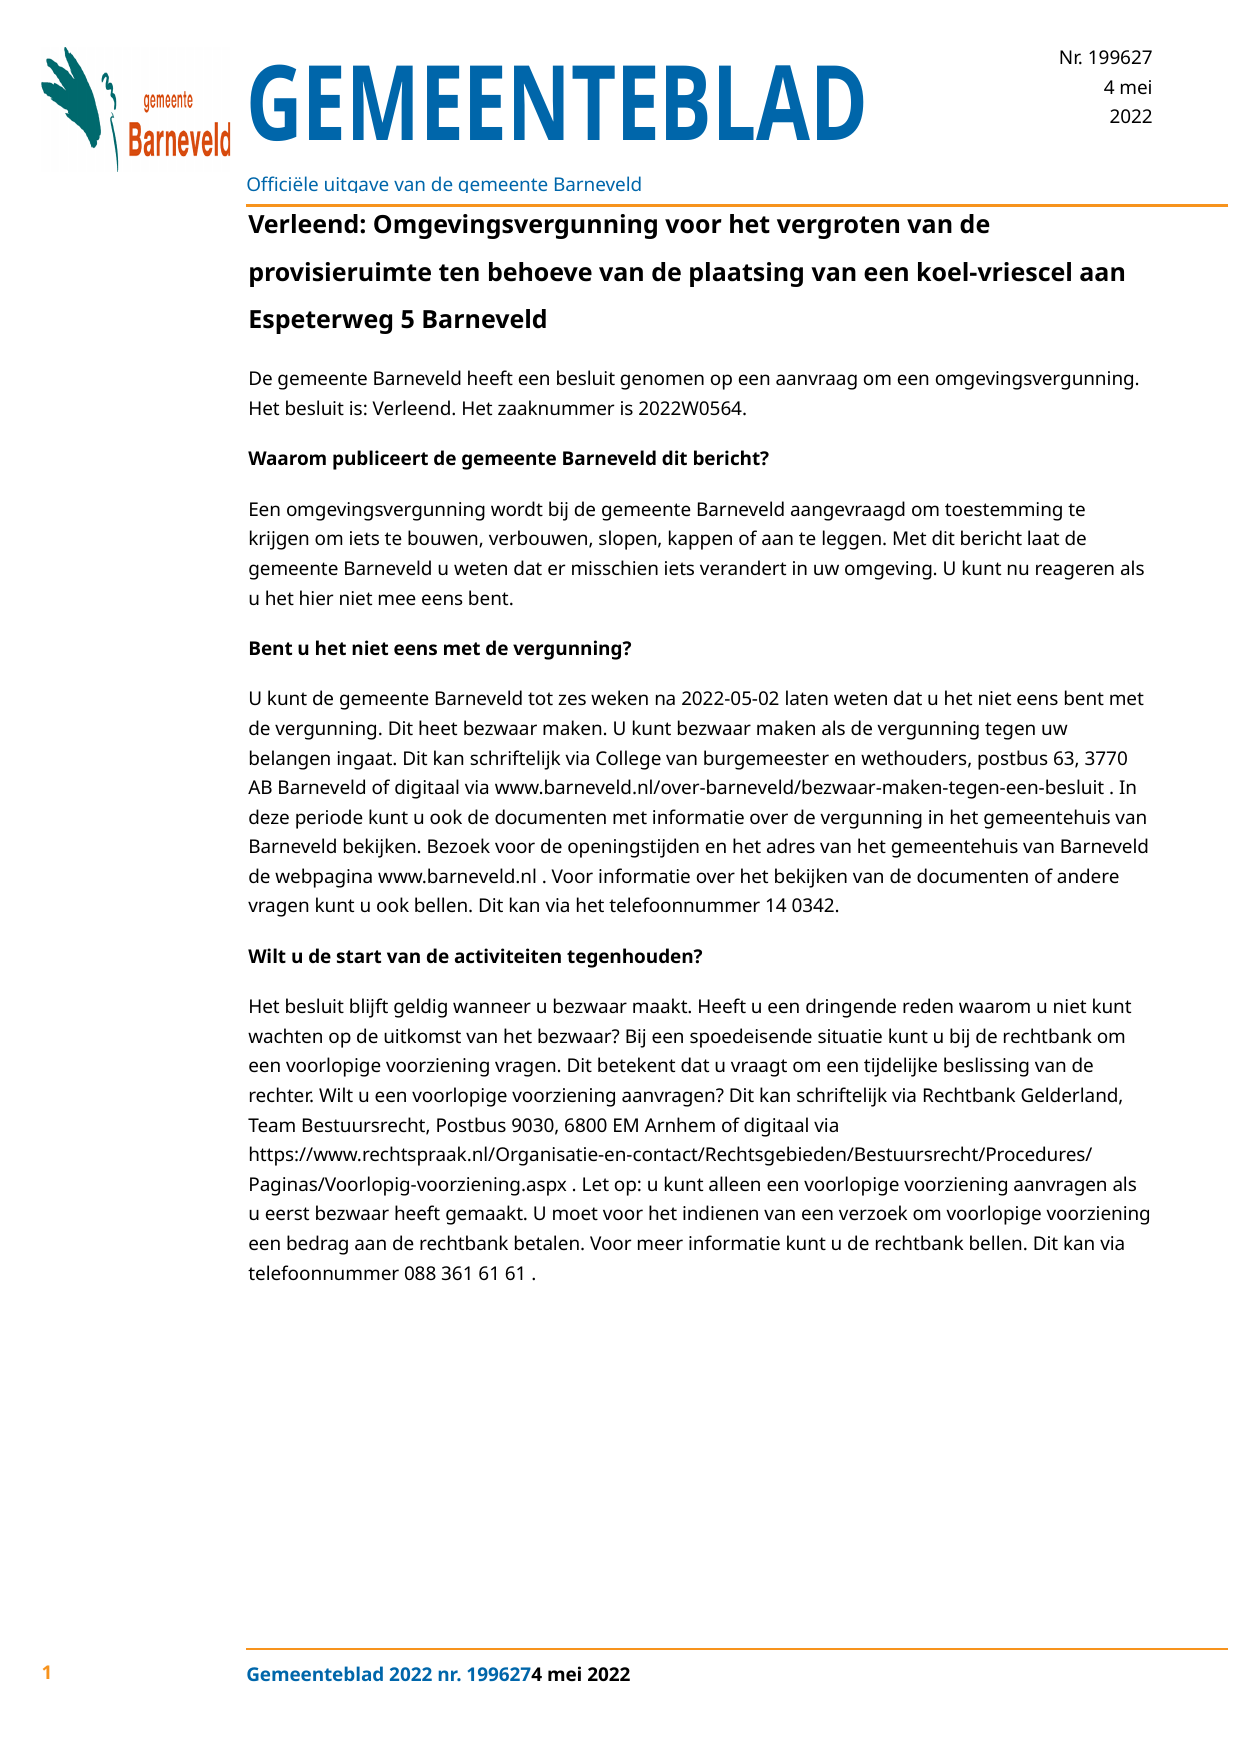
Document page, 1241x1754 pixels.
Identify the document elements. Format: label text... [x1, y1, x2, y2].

text Het besluit blijft geldig wanneer u bezwaar maakt. Heeft u een dringende reden waarom u niet kunt wachten op de uitkomst van het bezwaar? Bij een spoedeisende situatie kunt u bij de rechtbank om een voorlopige voorziening vragen. Dit betekent dat u vraagt om een tijdelijke beslissing van de rechter. Wilt u een voorlopige voorziening aanvragen? Dit kan schriftelijk via Rechtbank Gelderland, Team Bestuursrecht, Postbus 9030, 6800 EM Arnhem of digitaal via https://www.rechtspraak.nl/Organisatie-en-contact/Rechtsgebieden/Bestuursrecht/Procedures/Paginas/Voorlopig-voorziening.aspx . Let op: u kunt alleen een voorlopige voorziening aanvragen als u eerst bezwaar heeft gemaakt. U moet voor het indienen van een verzoek om voorlopige voorziening een bedrag aan de rechtbank betalen. Voor meer informatie kunt u de rechtbank bellen. Dit kan via telefoonnummer 088 361 61 61 . [248, 993, 1152, 1285]
text Bent u het niet eens met de vergunning? [248, 635, 1152, 661]
text U kunt de gemeente Barneveld tot zes weken na 2022-05-02 laten weten dat u het niet eens bent met de vergunning. Dit heet bezwaar maken. U kunt bezwaar maken als de vergunning tegen uw belangen ingaat. Dit kan schriftelijk via College van burgemeester en wethouders, postbus 63, 3770 AB Barneveld of digitaal via www.barneveld.nl/over-barneveld/bezwaar-maken-tegen-een-besluit . In deze periode kunt u ook de documenten met informatie over de vergunning in het gemeentehuis van Barneveld bekijken. Bezoek voor de openingstijden en het adres van het gemeentehuis van Barneveld de webpagina www.barneveld.nl . Voor informatie over het bekijken van de documenten of andere vragen kunt u ook bellen. Dit kan via het telefoonnummer 14 0342. [248, 686, 1152, 918]
text De gemeente Barneveld heeft een besluit genomen op een aanvraag om een omgevingsvergunning. Het besluit is: Verleend. Het zaaknummer is 2022W0564. [248, 366, 1152, 421]
text Een omgevingsvergunning wordt bij de gemeente Barneveld aangevraagd om toestemming te krijgen om iets te bouwen, verbouwen, slopen, kappen of aan te leggen. Met dit bericht laat de gemeente Barneveld u weten dat er misschien iets verandert in uw omgeving. U kunt nu reageren als u het hier niet mee eens bent. [248, 496, 1152, 610]
picture [41, 47, 231, 172]
text Verleend: Omgevingsvergunning voor het vergroten van de provisieruimte ten behoeve van de plaatsing van een koel-vriescel aan Espeterweg 5 Barneveld [248, 207, 1152, 336]
text Waarom publiceert de gemeente Barneveld dit bericht? [248, 446, 1152, 471]
text Wilt u de start van de activiteiten tegenhouden? [248, 943, 1152, 969]
